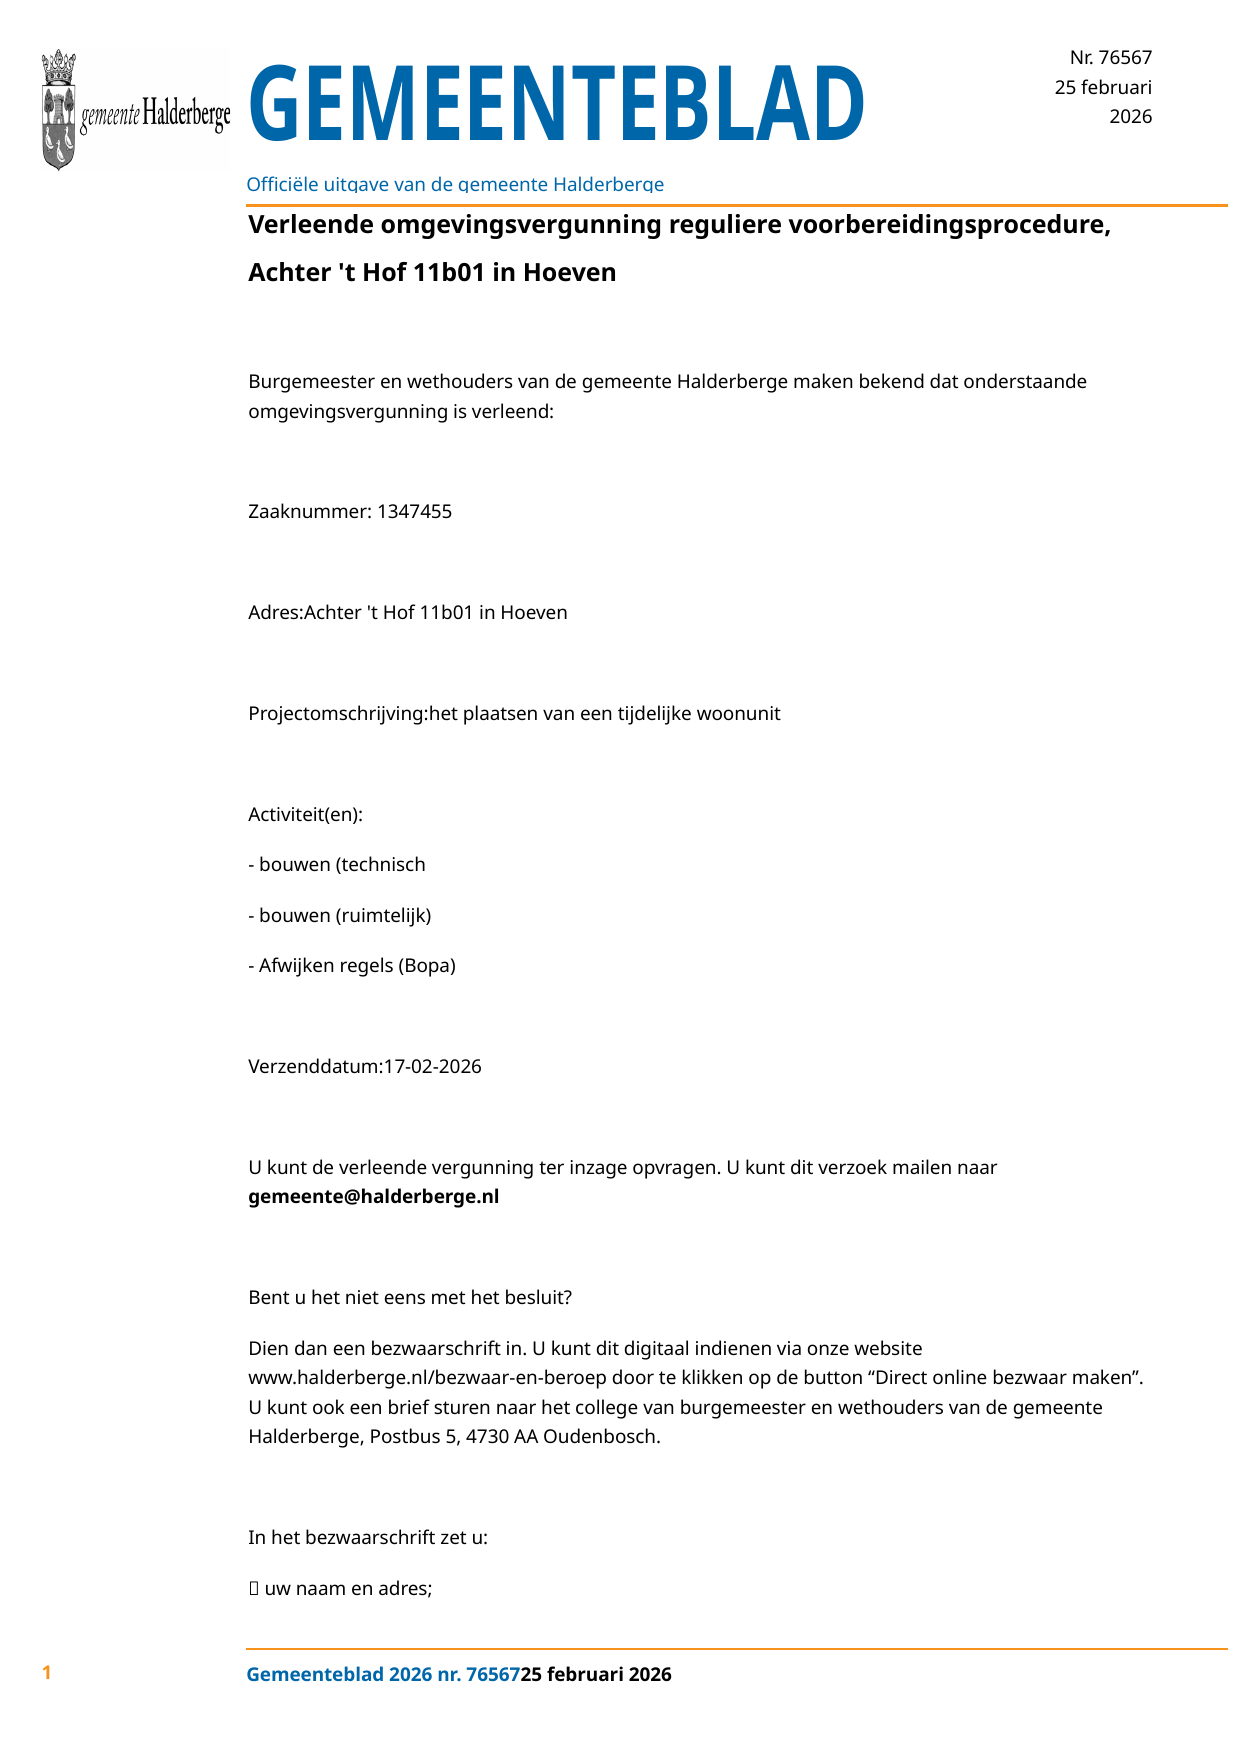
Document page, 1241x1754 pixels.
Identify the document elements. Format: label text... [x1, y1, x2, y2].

text Activiteit(en): [248, 801, 1152, 827]
text Verzenddatum:17-02-2026 [248, 1053, 1152, 1079]
picture [41, 47, 231, 172]
text In het bezwaarschrift zet u: [248, 1524, 1152, 1550]
text Dien dan een bezwaarschrift in. U kunt dit digitaal indienen via onze website www.halderberge.nl/bezwaar-en-beroep door te klikken op de button “Direct online bezwaar maken”. U kunt ook een brief sturen naar het college van burgemeester en wethouders van de gemeente Halderberge, Postbus 5, 4730 AA Oudenbosch. [248, 1335, 1152, 1449]
text - bouwen (ruimtelijk) [248, 902, 1152, 928]
text Adres:Achter 't Hof 11b01 in Hoeven [248, 599, 1152, 625]
text Burgemeester en wethouders van de gemeente Halderberge maken bekend dat onderstaande omgevingsvergunning is verleend: [248, 368, 1152, 424]
text - Afwijken regels (Bopa) [248, 952, 1152, 978]
text Verleende omgevingsvergunning reguliere voorbereidingsprocedure, Achter 't Hof 11b01 in Hoeven [248, 207, 1152, 288]
text U kunt de verleende vergunning ter inzage opvragen. U kunt dit verzoek mailen naar gemeente@halderberge.nl [248, 1154, 1152, 1209]
text Bent u het niet eens met het besluit? [248, 1284, 1152, 1310]
text  uw naam en adres; [248, 1575, 1152, 1601]
text - bouwen (technisch [248, 852, 1152, 877]
text Projectomschrijving:het plaatsen van een tijdelijke woonunit [248, 700, 1152, 726]
text Zaaknummer: 1347455 [248, 499, 1152, 524]
